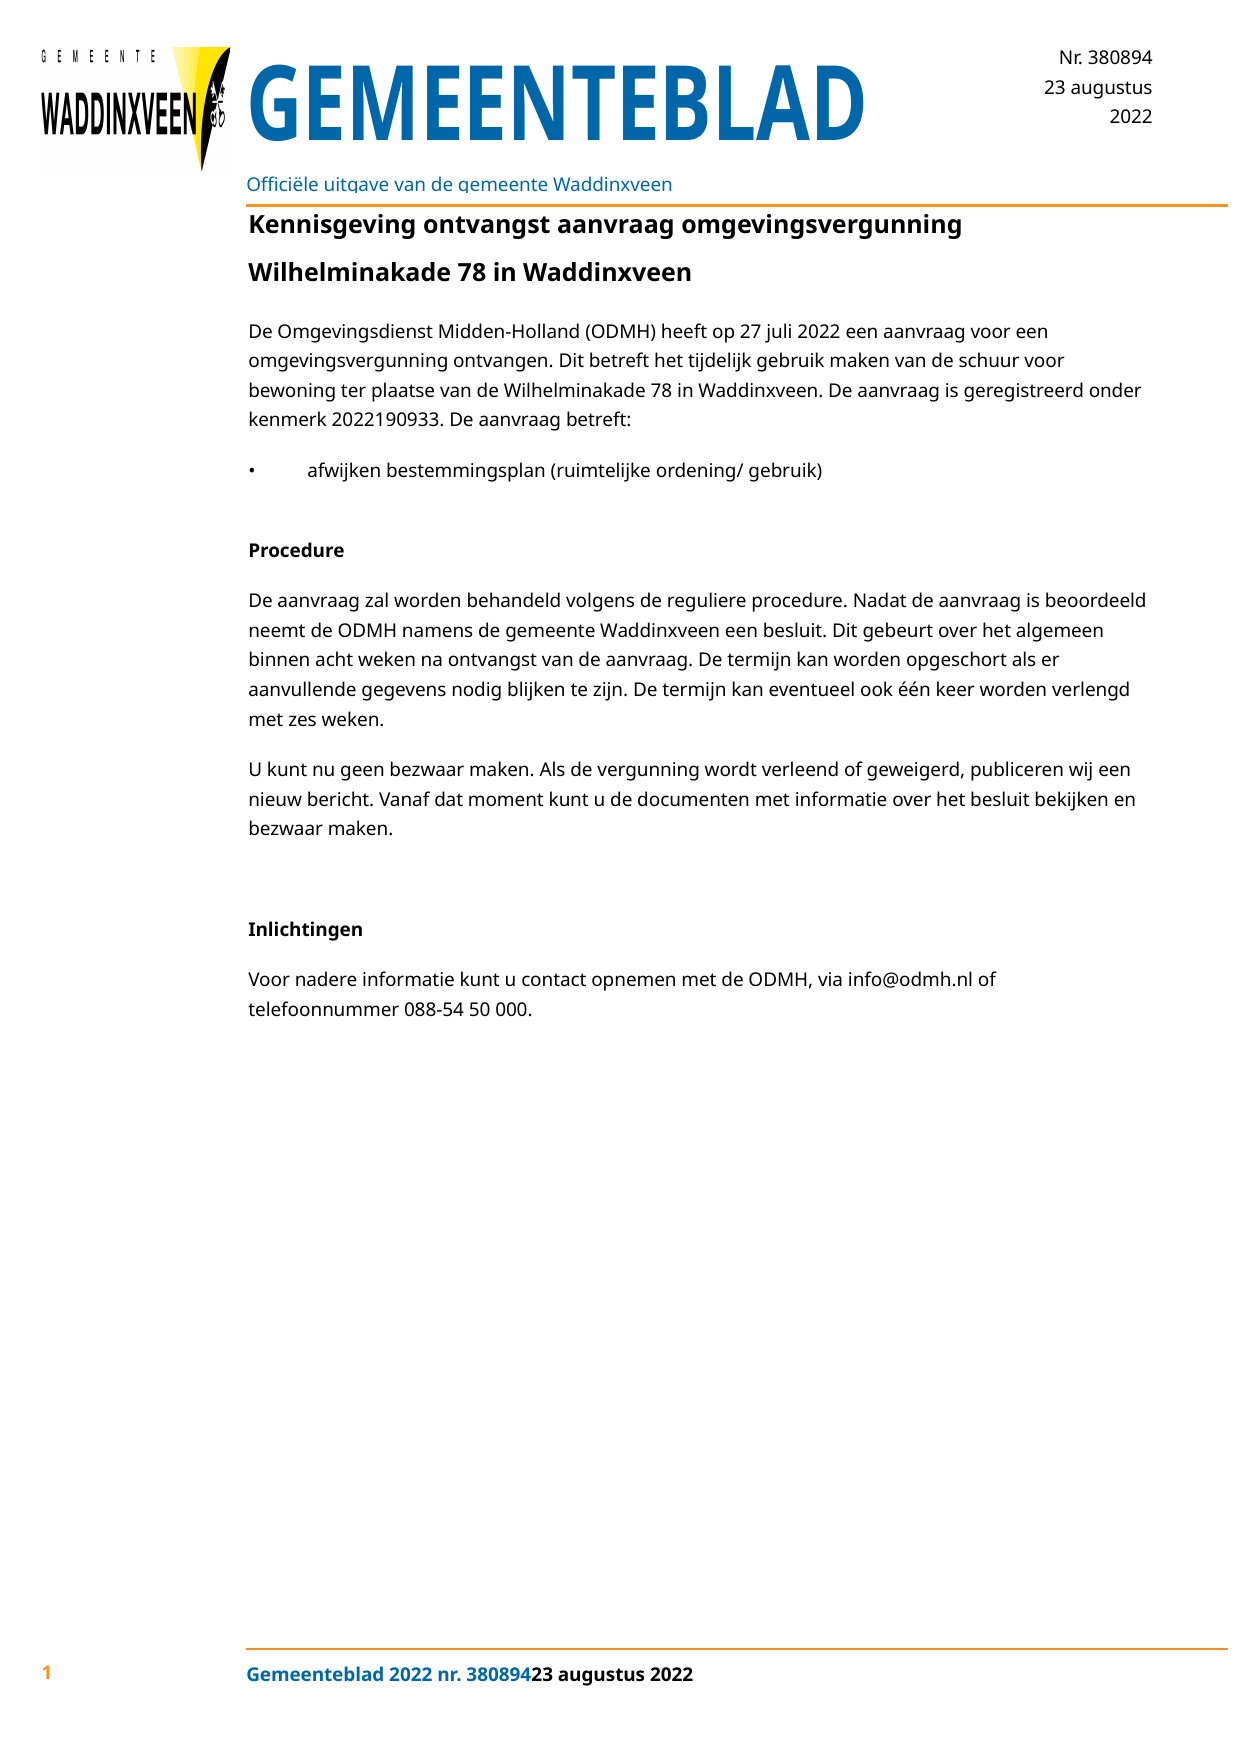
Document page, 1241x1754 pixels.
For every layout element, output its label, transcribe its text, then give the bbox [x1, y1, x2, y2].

list afwijken bestemmingsplan (ruimtelijke ordening/ gebruik) [248, 457, 1152, 483]
text De Omgevingsdienst Midden-Holland (ODMH) heeft op 27 juli 2022 een aanvraag voor een omgevingsvergunning ontvangen. Dit betreft het tijdelijk gebruik maken van de schuur voor bewoning ter plaatse van de Wilhelminakade 78 in Waddinxveen. De aanvraag is geregistreerd onder kenmerk 2022190933. De aanvraag betreft: [248, 318, 1152, 432]
picture [41, 47, 231, 172]
text Kennisgeving ontvangst aanvraag omgevingsvergunning Wilhelminakade 78 in Waddinxveen [248, 207, 1152, 288]
text U kunt nu geen bezwaar maken. Als de vergunning wordt verleend of geweigerd, publiceren wij een nieuw bericht. Vanaf dat moment kunt u de documenten met informatie over het besluit bekijken en bezwaar maken. [248, 756, 1152, 841]
text Voor nadere informatie kunt u contact opnemen met de ODMH, via info@odmh.nl of telefoonnummer 088-54 50 000. [248, 967, 1152, 1022]
text Inlichtingen [248, 916, 1152, 942]
text Procedure [248, 537, 1152, 563]
text De aanvraag zal worden behandeld volgens de reguliere procedure. Nadat de aanvraag is beoordeeld neemt de ODMH namens de gemeente Waddinxveen een besluit. Dit gebeurt over het algemeen binnen acht weken na ontvangst van de aanvraag. De termijn kan worden opgeschort als er aanvullende gegevens nodig blijken te zijn. De termijn kan eventueel ook één keer worden verlengd met zes weken. [248, 587, 1152, 732]
